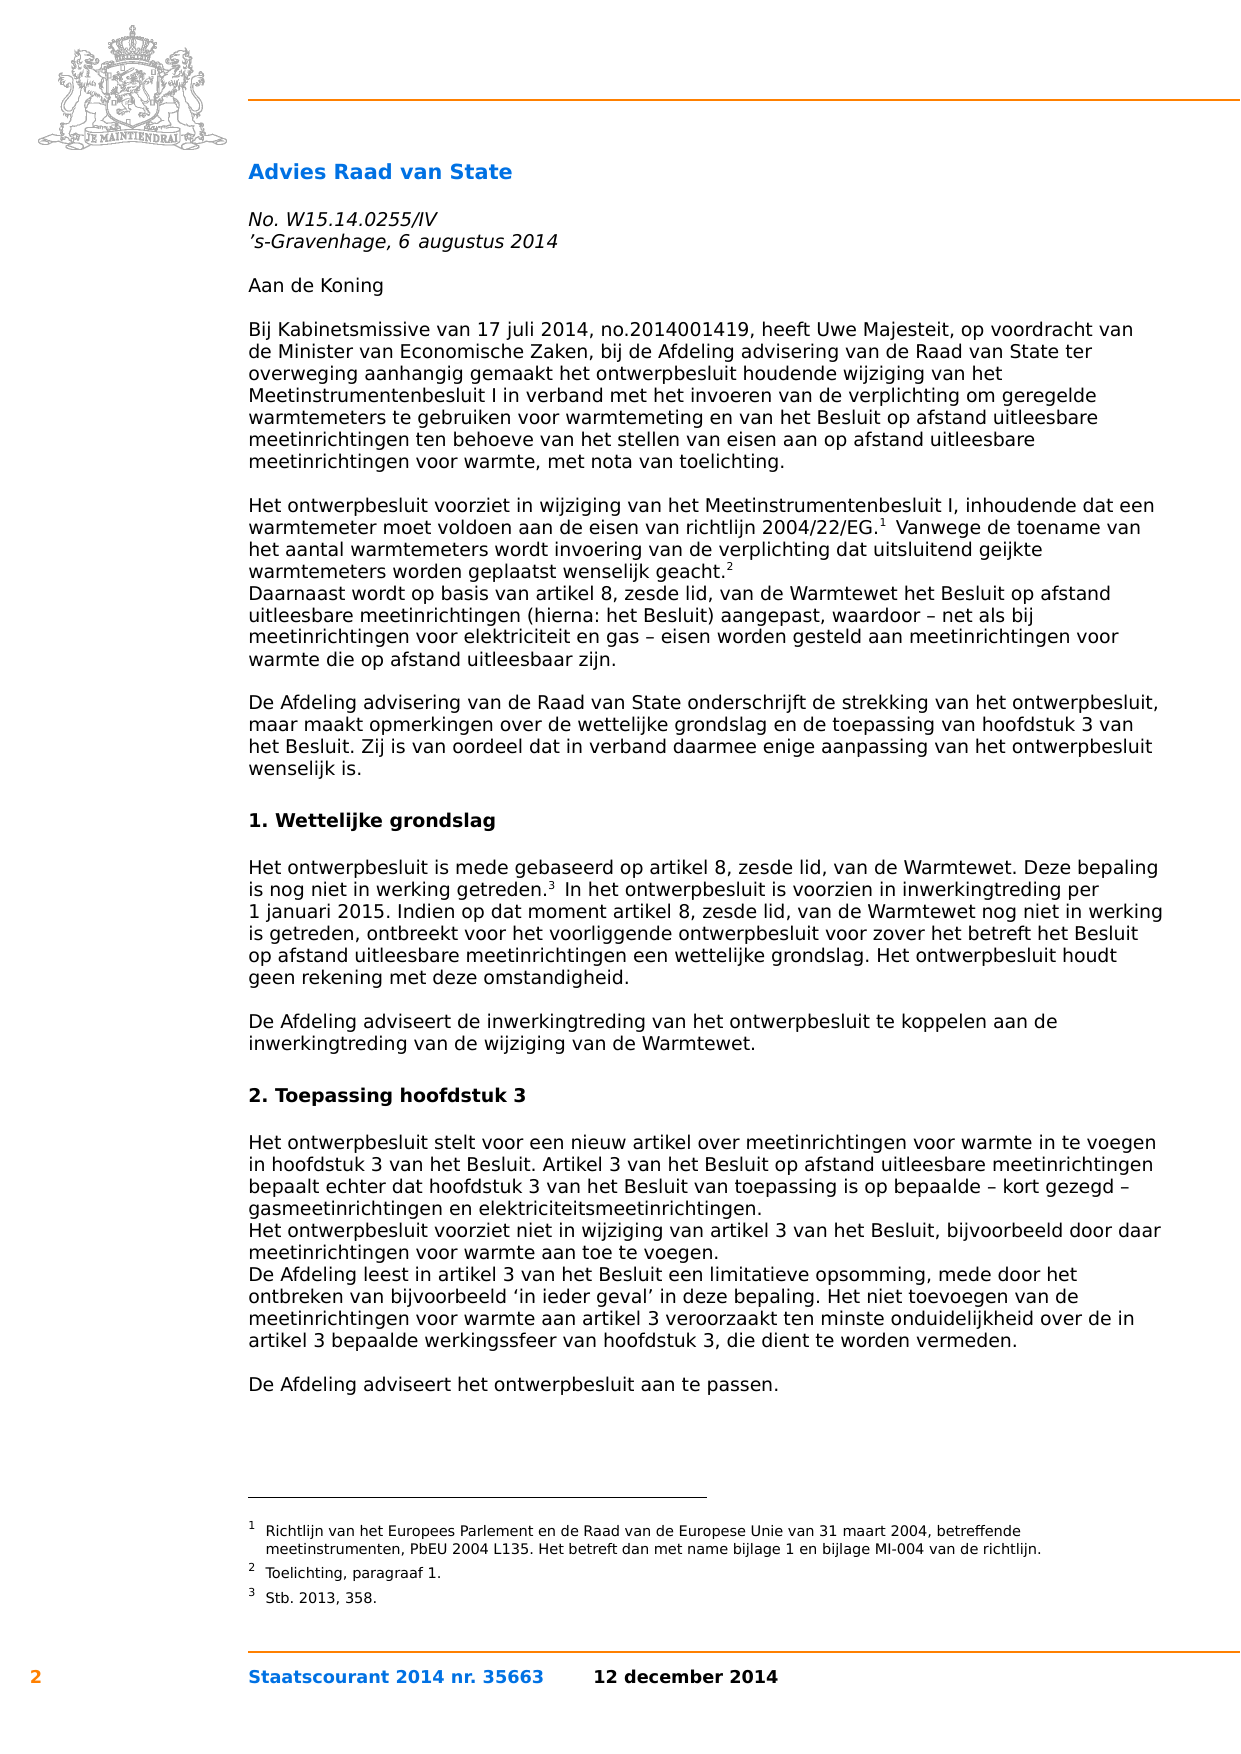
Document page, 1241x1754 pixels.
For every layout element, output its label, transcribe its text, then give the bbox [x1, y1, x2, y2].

text Het ontwerpbesluit is mede gebaseerd op artikel 8, zesde lid, van de Warmtewet. Deze bepaling is nog niet in werking getreden. In het ontwerpbesluit is voorzien in inwerkingtreding per 1 januari 2015. Indien op dat moment artikel 8, zesde lid, van de Warmtewet nog niet in werking is getreden, ontbreekt voor het voorliggende ontwerpbesluit voor zover het betreft het Besluit op afstand uitleesbare meetinrichtingen een wettelijke grondslag. Het ontwerpbesluit houdt geen rekening met deze omstandigheid. [248, 857, 1163, 989]
subtitle 2. Toepassing hoofdstuk 3 [248, 1085, 1163, 1107]
text Het ontwerpbesluit voorziet niet in wijziging van artikel 3 van het Besluit, bijvoorbeeld door daar meetinrichtingen voor warmte aan toe te voegen. [248, 1220, 1163, 1264]
text ’s-Gravenhage, 6 augustus 2014 [248, 231, 1163, 253]
text Toelichting, paragraaf 1. [248, 1561, 1163, 1583]
text Het ontwerpbesluit stelt voor een nieuw artikel over meetinrichtingen voor warmte in te voegen in hoofdstuk 3 van het Besluit. Artikel 3 van het Besluit op afstand uitleesbare meetinrichtingen bepaalt echter dat hoofdstuk 3 van het Besluit van toepassing is op bepaalde – kort gezegd – gasmeetinrichtingen en elektriciteitsmeetinrichtingen. [248, 1132, 1163, 1220]
text De Afdeling leest in artikel 3 van het Besluit een limitatieve opsomming, mede door het ontbreken van bijvoorbeeld ‘in ieder geval’ in deze bepaling. Het niet toevoegen van de meetinrichtingen voor warmte aan artikel 3 veroorzaakt ten minste onduidelijkheid over de in artikel 3 bepaalde werkingssfeer van hoofdstuk 3, die dient te worden vermeden. [248, 1264, 1163, 1352]
text Stb. 2013, 358. [248, 1586, 1163, 1608]
text Daarnaast wordt op basis van artikel 8, zesde lid, van de Warmtewet het Besluit op afstand uitleesbare meetinrichtingen (hierna: het Besluit) aangepast, waardoor – net als bij meetinrichtingen voor elektriciteit en gas – eisen worden gesteld aan meetinrichtingen voor warmte die op afstand uitleesbaar zijn. [248, 582, 1163, 670]
text Aan de Koning [248, 275, 1163, 297]
text Bij Kabinetsmissive van 17 juli 2014, no.2014001419, heeft Uwe Majesteit, op voordracht van de Minister van Economische Zaken, bij de Afdeling advisering van de Raad van State ter overweging aanhangig gemaakt het ontwerpbesluit houdende wijziging van het Meetinstrumentenbesluit I in verband met het invoeren van de verplichting om geregelde warmtemeters te gebruiken voor warmtemeting en van het Besluit op afstand uitleesbare meetinrichtingen ten behoeve van het stellen van eisen aan op afstand uitleesbare meetinrichtingen voor warmte, met nota van toelichting. [248, 319, 1163, 473]
picture [38, 25, 227, 150]
text De Afdeling advisering van de Raad van State onderschrijft de strekking van het ontwerpbesluit, maar maakt opmerkingen over de wettelijke grondslag en de toepassing van hoofdstuk 3 van het Besluit. Zij is van oordeel dat in verband daarmee enige aanpassing van het ontwerpbesluit wenselijk is. [248, 692, 1163, 780]
text Richtlijn van het Europees Parlement en de Raad van de Europese Unie van 31 maart 2004, betreffende meetinstrumenten, PbEU 2004 L135. Het betreft dan met name bijlage 1 en bijlage MI-004 van de richtlijn. [248, 1519, 1163, 1558]
text De Afdeling adviseert de inwerkingtreding van het ontwerpbesluit te koppelen aan de inwerkingtreding van de wijziging van de Warmtewet. [248, 1011, 1163, 1055]
text Het ontwerpbesluit voorziet in wijziging van het Meetinstrumentenbesluit I, inhoudende dat een warmtemeter moet voldoen aan de eisen van richtlijn 2004/22/EG. Vanwege de toename van het aantal warmtemeters wordt invoering van de verplichting dat uitsluitend geijkte warmtemeters worden geplaatst wenselijk geacht. [248, 494, 1163, 582]
text No. W15.14.0255/IV [248, 209, 1163, 231]
text De Afdeling adviseert het ontwerpbesluit aan te passen. [248, 1373, 1163, 1396]
subtitle 1. Wettelijke grondslag [248, 810, 1163, 832]
subtitle Advies Raad van State [248, 160, 1163, 184]
